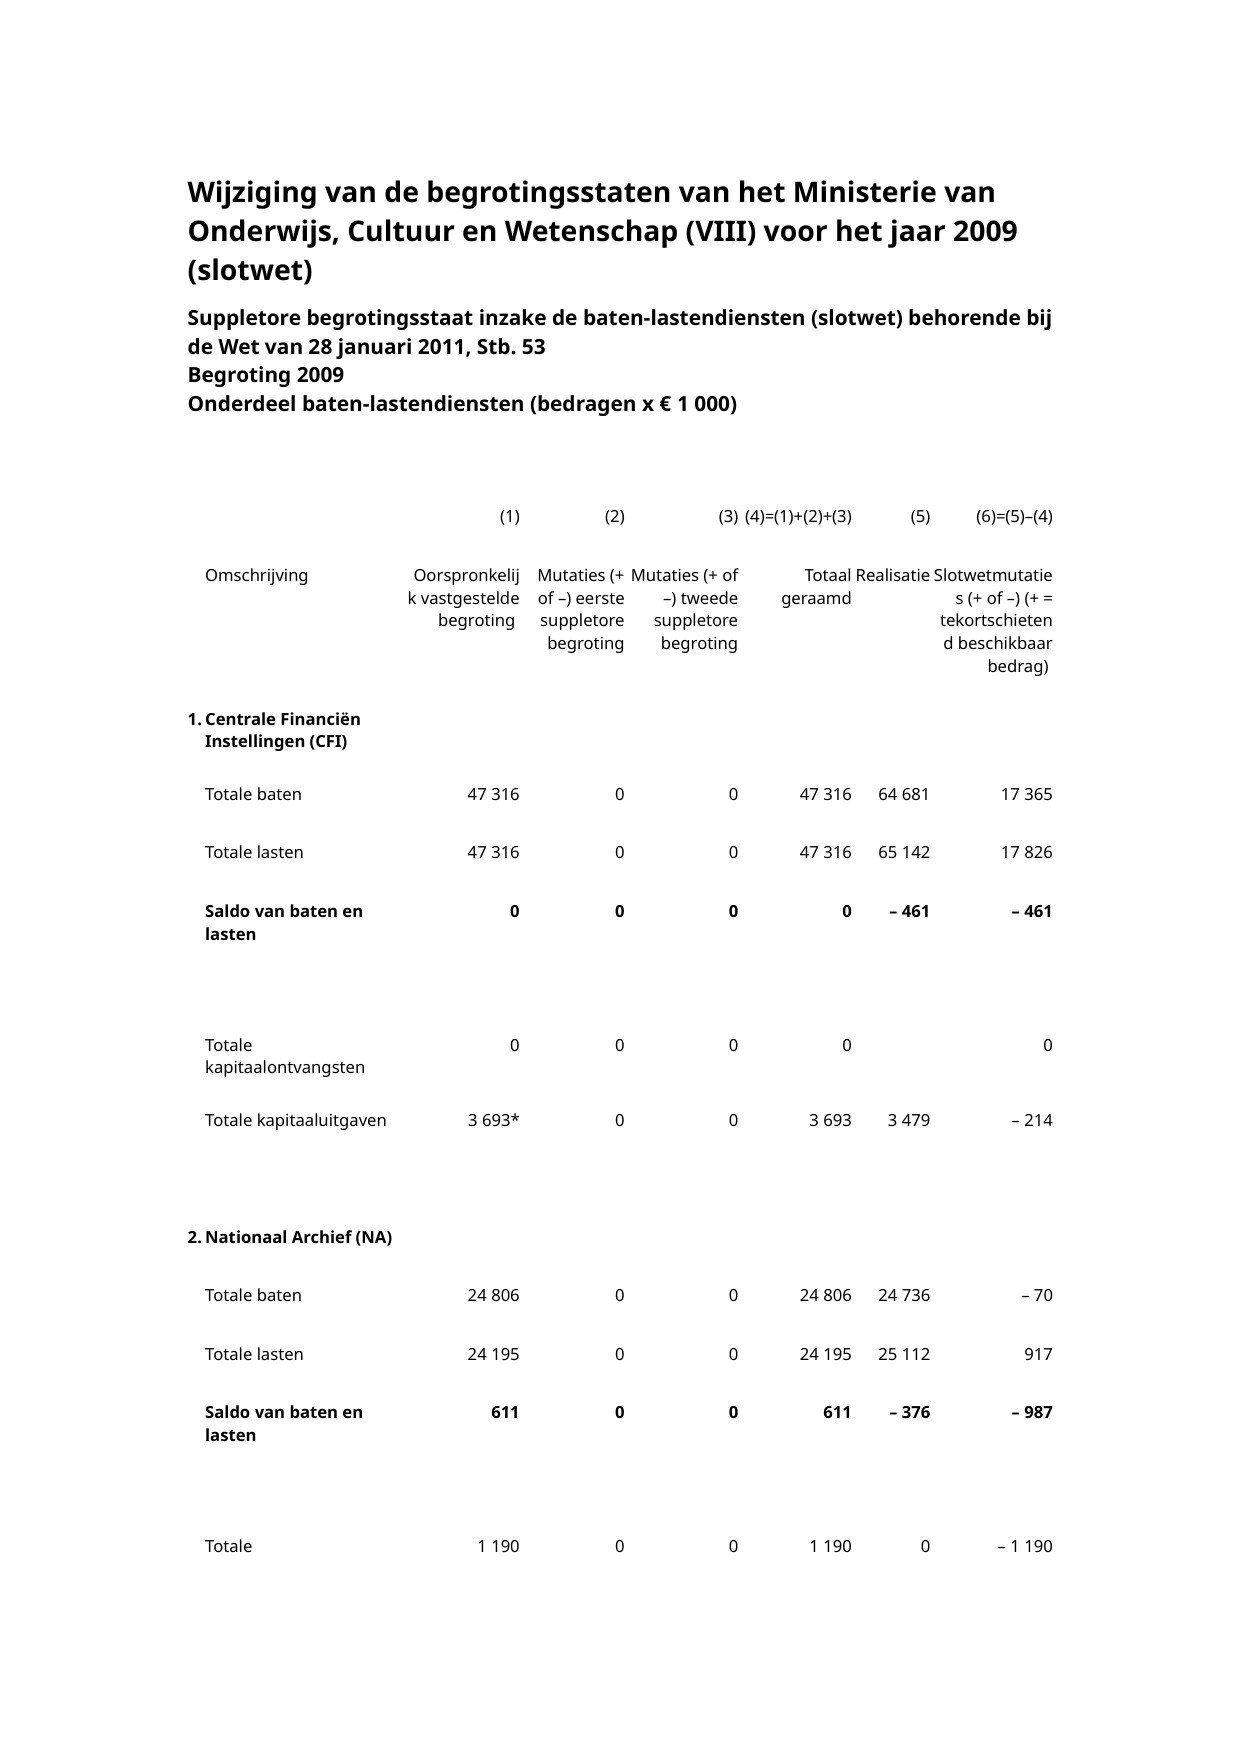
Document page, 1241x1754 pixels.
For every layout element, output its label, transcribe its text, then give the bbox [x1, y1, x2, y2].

table_cell [930, 1226, 1053, 1284]
table_cell [852, 1476, 930, 1535]
table_cell 0 [852, 1535, 930, 1593]
table_cell 47 316 [738, 841, 852, 899]
table_header (6)=(5)–(4) [930, 505, 1053, 563]
table_cell [520, 1476, 624, 1535]
table_cell [188, 899, 205, 975]
table_header (3) [624, 505, 738, 563]
table_cell 24 806 [406, 1284, 519, 1342]
table_cell Totale baten [205, 783, 406, 841]
subtitle Wijziging van de begrotingsstaten van het Ministerie van Onderwijs, Cultuur en Wetenschap (VIII) voor het jaar 2009 (slotwet) [187, 172, 1053, 288]
table_cell [624, 1226, 738, 1284]
table_cell 0 [624, 1343, 738, 1401]
table_cell [188, 1535, 205, 1593]
table_cell 0 [624, 1284, 738, 1342]
table_cell [188, 564, 205, 707]
table_cell [188, 1284, 205, 1342]
table_cell [930, 1476, 1053, 1535]
table_cell 0 [520, 783, 624, 841]
table_header (4)=(1)+(2)+(3) [738, 505, 852, 563]
table_cell 0 [624, 899, 738, 975]
table_cell [738, 1167, 852, 1226]
table_cell 0 [520, 899, 624, 975]
table_cell 0 [406, 1033, 519, 1109]
table_cell [406, 975, 519, 1033]
table_cell 47 316 [738, 783, 852, 841]
table_cell [520, 1226, 624, 1284]
table_cell Oorspronkelijk vastgestelde begroting [406, 564, 519, 707]
table_cell 917 [930, 1343, 1053, 1401]
table_cell – 214 [930, 1109, 1053, 1167]
table_cell [930, 707, 1053, 782]
table_cell [188, 1401, 205, 1476]
table_cell 611 [406, 1401, 519, 1476]
table_cell Realisatie [852, 564, 930, 707]
table_cell [624, 1476, 738, 1535]
table_cell 1. [188, 707, 205, 782]
table_cell 47 316 [406, 841, 519, 899]
table_cell 0 [520, 1343, 624, 1401]
table_cell 0 [520, 1109, 624, 1167]
table_cell [205, 975, 406, 1033]
table_cell Totale lasten [205, 841, 406, 899]
table_cell Saldo van baten en lasten [205, 1401, 406, 1476]
table_cell 17 365 [930, 783, 1053, 841]
table_cell [930, 975, 1053, 1033]
table_cell Totale lasten [205, 1343, 406, 1401]
table_cell [624, 707, 738, 782]
table_cell 0 [738, 1033, 852, 1109]
table_cell [852, 975, 930, 1033]
text Onderdeel baten-lastendiensten (bedragen x € 1 000) [187, 389, 1053, 417]
table_cell [406, 1476, 519, 1535]
table_cell 0 [520, 1401, 624, 1476]
table_cell [738, 1226, 852, 1284]
table_cell 3 693* [406, 1109, 519, 1167]
table_cell 25 112 [852, 1343, 930, 1401]
table_cell – 1 190 [930, 1535, 1053, 1593]
table_cell 0 [624, 1535, 738, 1593]
table_cell 0 [624, 1401, 738, 1476]
table_cell [852, 1033, 930, 1109]
table_cell [738, 707, 852, 782]
table_cell – 376 [852, 1401, 930, 1476]
table_cell Mutaties (+ of –) eerste suppletore begroting [520, 564, 624, 707]
table_cell 47 316 [406, 783, 519, 841]
table_cell Totale [205, 1535, 406, 1593]
table_cell [738, 1476, 852, 1535]
table_cell 0 [520, 1535, 624, 1593]
table_cell [205, 1167, 406, 1226]
table_cell – 461 [852, 899, 930, 975]
table_header (2) [520, 505, 624, 563]
text Begroting 2009 [187, 360, 1053, 389]
table_cell [738, 975, 852, 1033]
table_header (1) [406, 505, 519, 563]
table_cell 0 [624, 783, 738, 841]
table_cell 0 [738, 899, 852, 975]
table_cell [624, 1167, 738, 1226]
table_cell [188, 1109, 205, 1167]
table_cell [188, 1167, 205, 1226]
table_cell 0 [520, 841, 624, 899]
table_cell [624, 975, 738, 1033]
table_cell [406, 1167, 519, 1226]
table_cell Omschrijving [205, 564, 406, 707]
table_cell Centrale Financiën Instellingen (CFI) [205, 707, 406, 782]
table_cell 0 [930, 1033, 1053, 1109]
table_cell 0 [624, 1109, 738, 1167]
table_cell [188, 975, 205, 1033]
table_cell [852, 1226, 930, 1284]
table_cell 0 [520, 1033, 624, 1109]
table_cell 0 [406, 899, 519, 975]
table_cell [852, 1167, 930, 1226]
table_cell [188, 1343, 205, 1401]
table_header [188, 505, 205, 563]
table_cell [188, 1476, 205, 1535]
table_cell – 987 [930, 1401, 1053, 1476]
table_cell 0 [624, 841, 738, 899]
table_cell 24 736 [852, 1284, 930, 1342]
table_cell [930, 1167, 1053, 1226]
table_cell 65 142 [852, 841, 930, 899]
table_cell Slotwetmutaties (+ of –) (+ = tekortschietend beschikbaar bedrag) [930, 564, 1053, 707]
table_cell [205, 1476, 406, 1535]
text Suppletore begrotingsstaat inzake de baten-lastendiensten (slotwet) behorende bij de Wet van 28 januari 2011, Stb. 53 [187, 303, 1053, 360]
table_cell [188, 783, 205, 841]
table_cell Nationaal Archief (NA) [205, 1226, 406, 1284]
table_cell 2. [188, 1226, 205, 1284]
table_cell 24 195 [406, 1343, 519, 1401]
table_cell 64 681 [852, 783, 930, 841]
table_cell 0 [624, 1033, 738, 1109]
table_cell [852, 707, 930, 782]
table_cell Totaal geraamd [738, 564, 852, 707]
table_cell 1 190 [738, 1535, 852, 1593]
table_header (5) [852, 505, 930, 563]
table_cell 24 195 [738, 1343, 852, 1401]
table_header [205, 505, 406, 563]
table_cell 24 806 [738, 1284, 852, 1342]
table_cell [520, 975, 624, 1033]
table_cell Totale baten [205, 1284, 406, 1342]
table_cell Mutaties (+ of –) tweede suppletore begroting [624, 564, 738, 707]
table_cell [520, 707, 624, 782]
table_cell 3 693 [738, 1109, 852, 1167]
table_cell [406, 1226, 519, 1284]
table_cell 3 479 [852, 1109, 930, 1167]
table_cell 17 826 [930, 841, 1053, 899]
table_cell [406, 707, 519, 782]
table_cell – 461 [930, 899, 1053, 975]
table_cell – 70 [930, 1284, 1053, 1342]
table_cell 611 [738, 1401, 852, 1476]
table_cell [188, 841, 205, 899]
table_cell 0 [520, 1284, 624, 1342]
table_cell Totale kapitaaluitgaven [205, 1109, 406, 1167]
table_cell Totale kapitaalontvangsten [205, 1033, 406, 1109]
table_cell Saldo van baten en lasten [205, 899, 406, 975]
table_cell 1 190 [406, 1535, 519, 1593]
table_cell [188, 1033, 205, 1109]
table_cell [520, 1167, 624, 1226]
